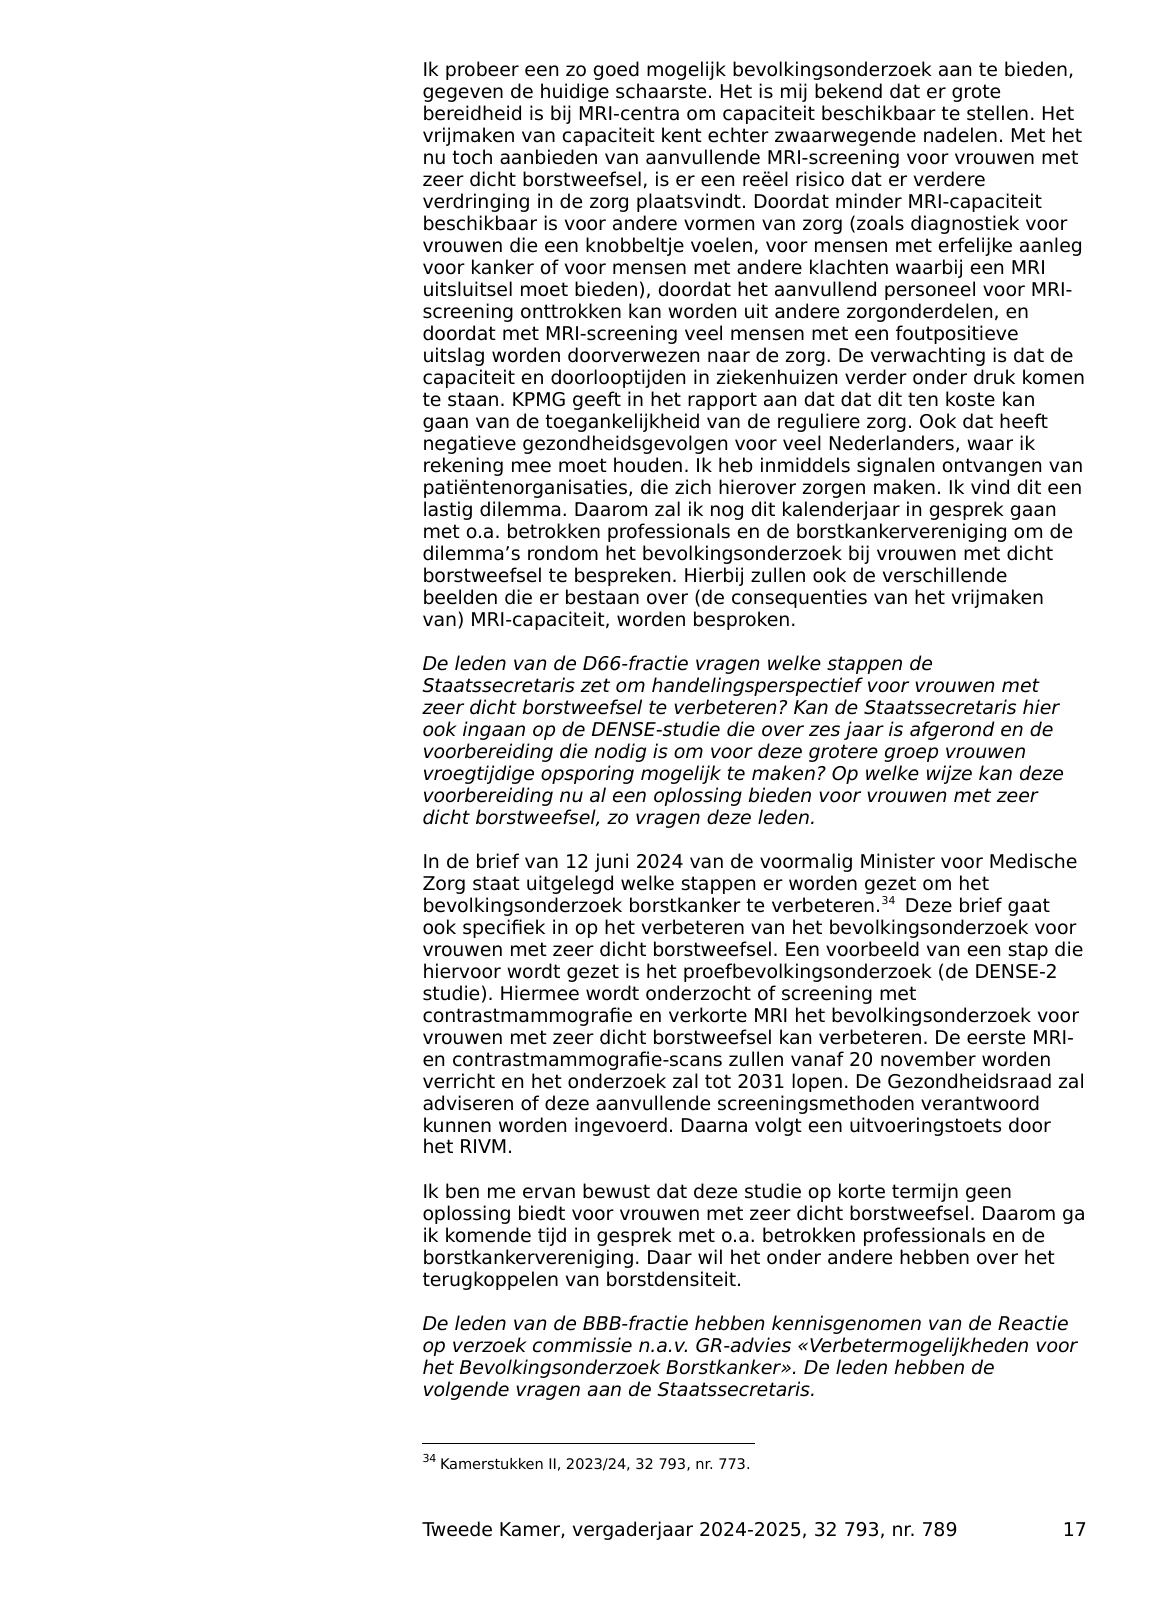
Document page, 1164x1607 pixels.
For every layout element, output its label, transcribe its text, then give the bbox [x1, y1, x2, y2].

text De leden van de BBB-fractie hebben kennisgenomen van de Reactie op verzoek commissie n.a.v. GR-advies «Verbetermogelijkheden voor het Bevolkingsonderzoek Borstkanker». De leden hebben de volgende vragen aan de Staatssecretaris. [422, 1313, 1087, 1401]
text Ik ben me ervan bewust dat deze studie op korte termijn geen oplossing biedt voor vrouwen met zeer dicht borstweefsel. Daarom ga ik komende tijd in gesprek met o.a. betrokken professionals en de borstkankervereniging. Daar wil het onder andere hebben over het terugkoppelen van borstdensiteit. [422, 1181, 1087, 1291]
text Ik probeer een zo goed mogelijk bevolkingsonderzoek aan te bieden, gegeven de huidige schaarste. Het is mij bekend dat er grote bereidheid is bij MRI-centra om capaciteit beschikbaar te stellen. Het vrijmaken van capaciteit kent echter zwaarwegende nadelen. Met het nu toch aanbieden van aanvullende MRI-screening voor vrouwen met zeer dicht borstweefsel, is er een reëel risico dat er verdere verdringing in de zorg plaatsvindt. Doordat minder MRI-capaciteit beschikbaar is voor andere vormen van zorg (zoals diagnostiek voor vrouwen die een knobbeltje voelen, voor mensen met erfelijke aanleg voor kanker of voor mensen met andere klachten waarbij een MRI uitsluitsel moet bieden), doordat het aanvullend personeel voor MRI-screening onttrokken kan worden uit andere zorgonderdelen, en doordat met MRI-screening veel mensen met een foutpositieve uitslag worden doorverwezen naar de zorg. De verwachting is dat de capaciteit en doorlooptijden in ziekenhuizen verder onder druk komen te staan. KPMG geeft in het rapport aan dat dat dit ten koste kan gaan van de toegankelijkheid van de reguliere zorg. Ook dat heeft negatieve gezondheidsgevolgen voor veel Nederlanders, waar ik rekening mee moet houden. Ik heb inmiddels signalen ontvangen van patiëntenorganisaties, die zich hierover zorgen maken. Ik vind dit een lastig dilemma. Daarom zal ik nog dit kalenderjaar in gesprek gaan met o.a. betrokken professionals en de borstkankervereniging om de dilemma’s rondom het bevolkingsonderzoek bij vrouwen met dicht borstweefsel te bespreken. Hierbij zullen ook de verschillende beelden die er bestaan over (de consequenties van het vrijmaken van) MRI-capaciteit, worden besproken. [422, 59, 1087, 631]
text In de brief van 12 juni 2024 van de voormalig Minister voor Medische Zorg staat uitgelegd welke stappen er worden gezet om het bevolkingsonderzoek borstkanker te verbeteren. Deze brief gaat ook specifiek in op het verbeteren van het bevolkingsonderzoek voor vrouwen met zeer dicht borstweefsel. Een voorbeeld van een stap die hiervoor wordt gezet is het proefbevolkingsonderzoek (de DENSE-2 studie). Hiermee wordt onderzocht of screening met contrastmammografie en verkorte MRI het bevolkingsonderzoek voor vrouwen met zeer dicht borstweefsel kan verbeteren. De eerste MRI- en contrastmammografie-scans zullen vanaf 20 november worden verricht en het onderzoek zal tot 2031 lopen. De Gezondheidsraad zal adviseren of deze aanvullende screeningsmethoden verantwoord kunnen worden ingevoerd. Daarna volgt een uitvoeringstoets door het RIVM. [422, 851, 1087, 1158]
text Kamerstukken II, 2023/24, 32 793, nr. 773. [422, 1452, 1087, 1474]
text De leden van de D66-fractie vragen welke stappen de Staatssecretaris zet om handelingsperspectief voor vrouwen met zeer dicht borstweefsel te verbeteren? Kan de Staatssecretaris hier ook ingaan op de DENSE-studie die over zes jaar is afgerond en de voorbereiding die nodig is om voor deze grotere groep vrouwen vroegtijdige opsporing mogelijk te maken? Op welke wijze kan deze voorbereiding nu al een oplossing bieden voor vrouwen met zeer dicht borstweefsel, zo vragen deze leden. [422, 653, 1087, 828]
